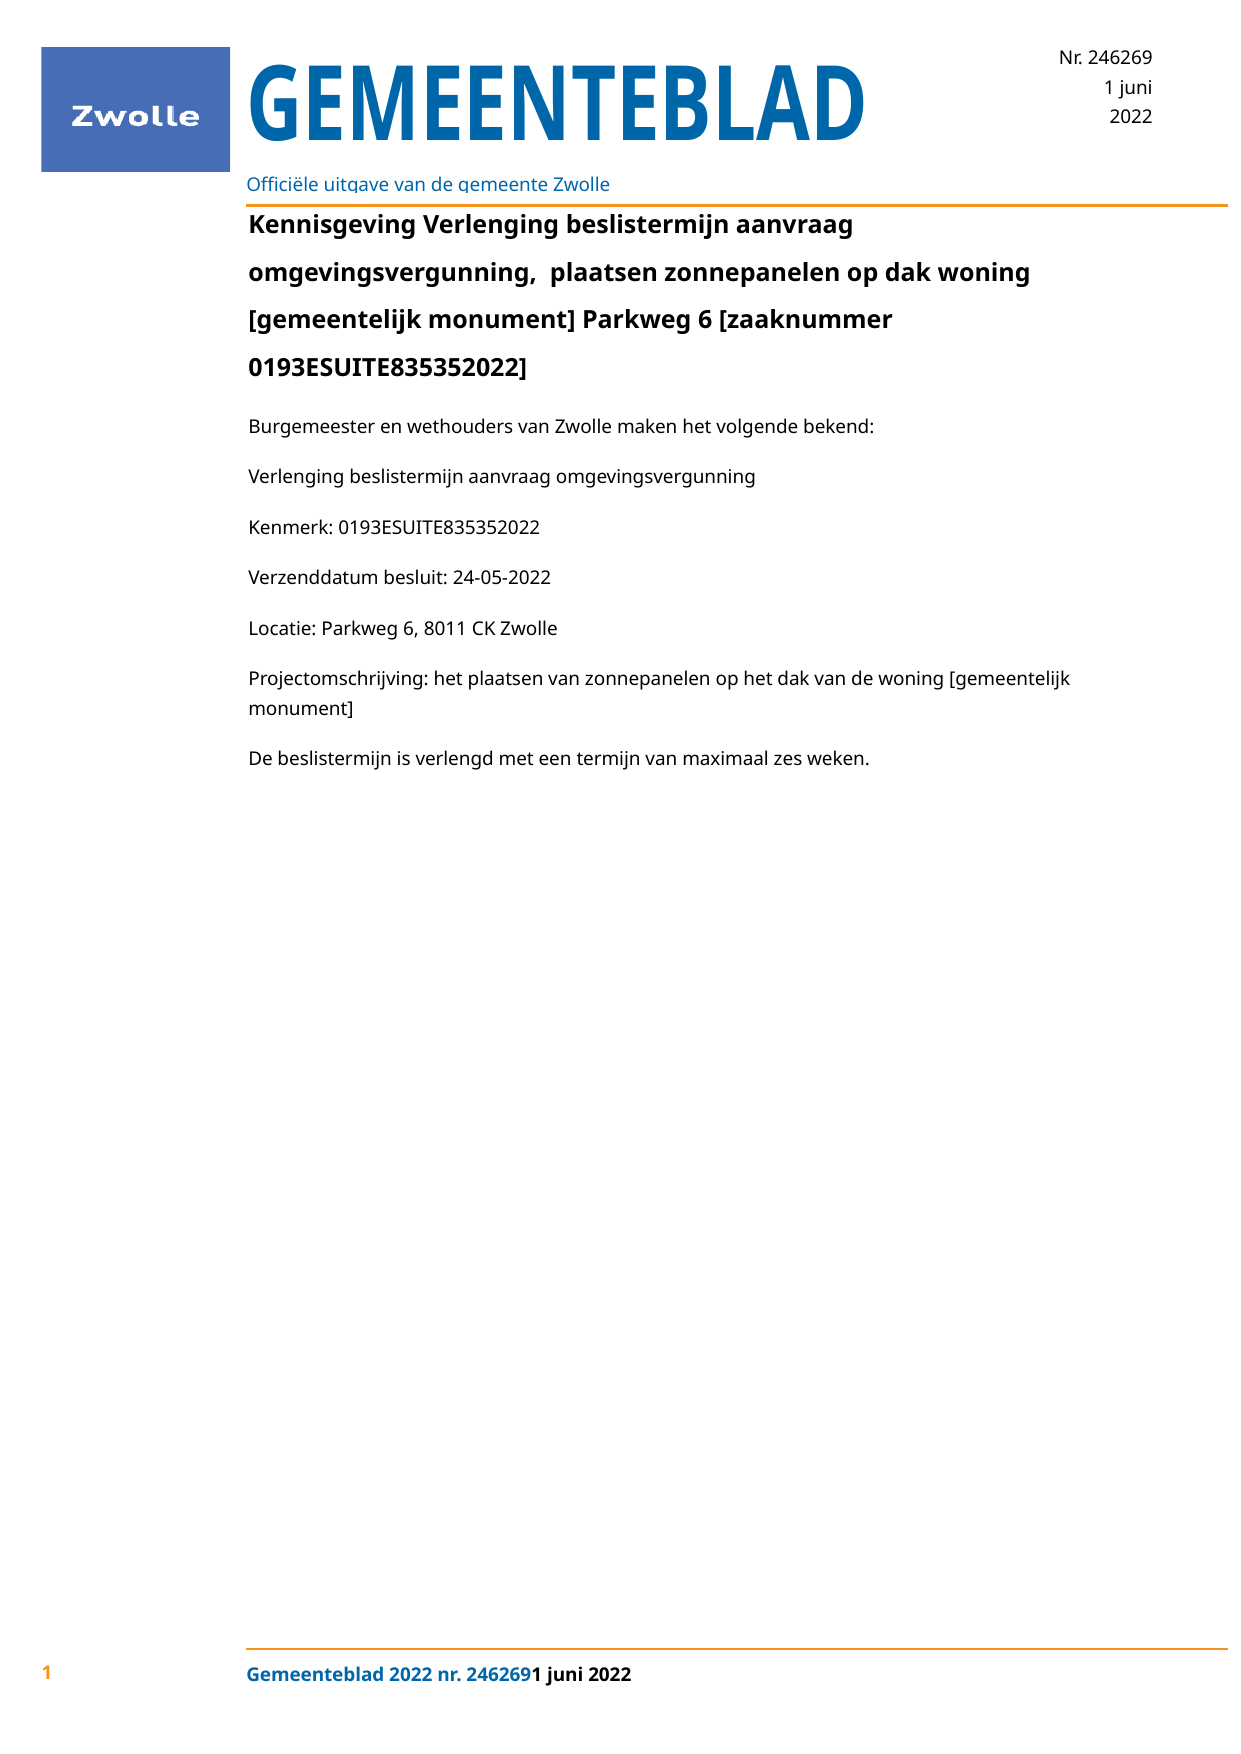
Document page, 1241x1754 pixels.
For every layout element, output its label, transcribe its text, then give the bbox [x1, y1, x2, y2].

text Kennisgeving Verlenging beslistermijn aanvraag omgevingsvergunning, plaatsen zonnepanelen op dak woning [gemeentelijk monument] Parkweg 6 [zaaknummer 0193ESUITE835352022] [248, 207, 1152, 384]
text De beslistermijn is verlengd met een termijn van maximaal zes weken. [248, 745, 1152, 771]
text Kenmerk: 0193ESUITE835352022 [248, 514, 1152, 540]
text Projectomschrijving: het plaatsen van zonnepanelen op het dak van de woning [gemeentelijk monument] [248, 665, 1152, 721]
text Verzenddatum besluit: 24-05-2022 [248, 564, 1152, 590]
picture [41, 47, 231, 172]
text Locatie: Parkweg 6, 8011 CK Zwolle [248, 615, 1152, 641]
text Burgemeester en wethouders van Zwolle maken het volgende bekend: [248, 413, 1152, 439]
text Verlenging beslistermijn aanvraag omgevingsvergunning [248, 463, 1152, 489]
